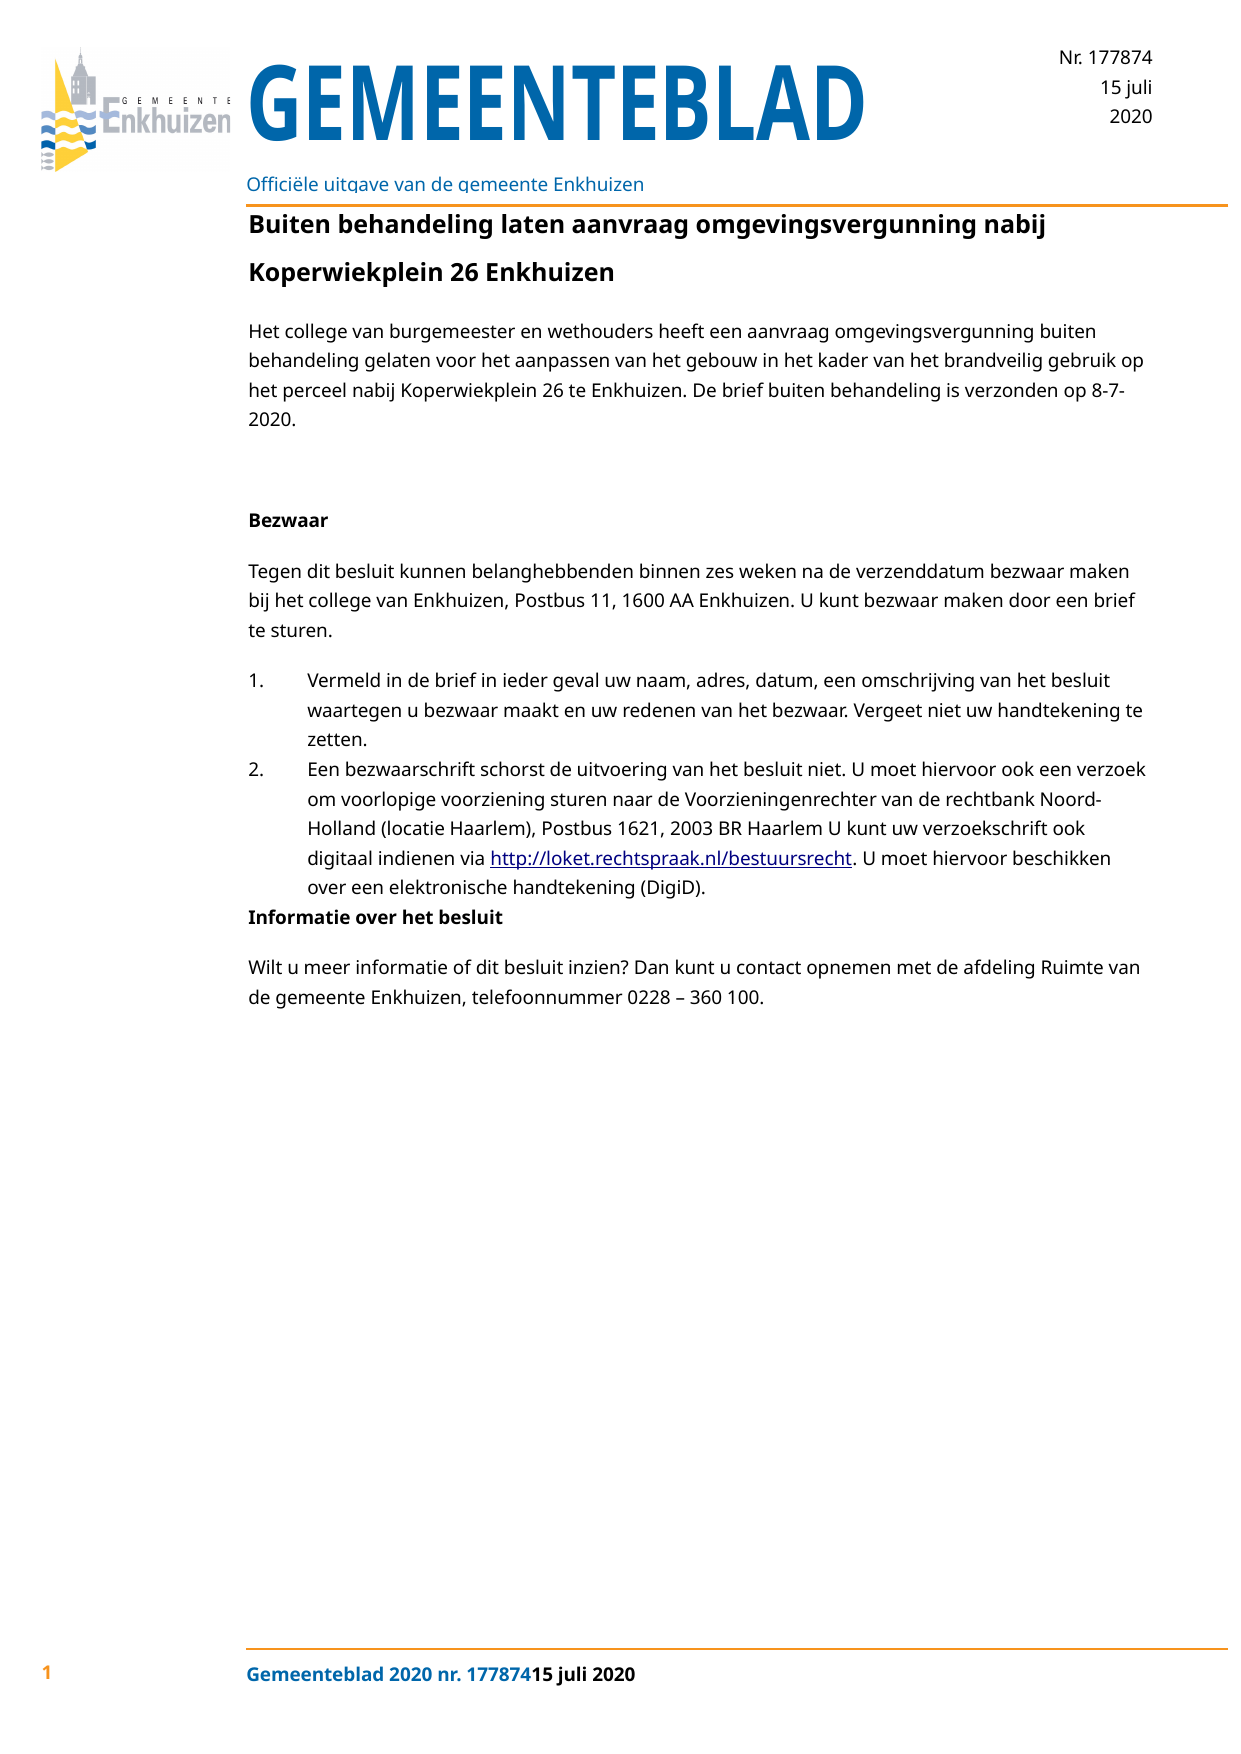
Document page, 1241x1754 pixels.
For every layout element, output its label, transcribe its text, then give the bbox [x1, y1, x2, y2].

text Het college van burgemeester en wethouders heeft een aanvraag omgevingsvergunning buiten behandeling gelaten voor het aanpassen van het gebouw in het kader van het brandveilig gebruik op het perceel nabij Koperwiekplein 26 te Enkhuizen. De brief buiten behandeling is verzonden op 8-7-2020. [248, 318, 1152, 432]
text Wilt u meer informatie of dit besluit inzien? Dan kunt u contact opnemen met de afdeling Ruimte van de gemeente Enkhuizen, telefoonnummer 0228 – 360 100. [248, 954, 1152, 1010]
text Informatie over het besluit [248, 904, 1152, 930]
text Bezwaar [248, 507, 1152, 533]
text Tegen dit besluit kunnen belanghebbenden binnen zes weken na de verzenddatum bezwaar maken bij het college van Enkhuizen, Postbus 11, 1600 AA Enkhuizen. U kunt bezwaar maken door een brief te sturen. [248, 558, 1152, 643]
list Een bezwaarschrift schorst de uitvoering van het besluit niet. U moet hiervoor ook een verzoek om voorlopige voorziening sturen naar de Voorzieningenrechter van de rechtbank Noord-Holland (locatie Haarlem), Postbus 1621, 2003 BR Haarlem U kunt uw verzoekschrift ook digitaal indienen via http://loket.rechtspraak.nl/bestuursrecht. U moet hiervoor beschikken over een elektronische handtekening (DigiD). [248, 756, 1152, 900]
list Vermeld in de brief in ieder geval uw naam, adres, datum, een omschrijving van het besluit waartegen u bezwaar maakt en uw redenen van het bezwaar. Vergeet niet uw handtekening te zetten. [248, 667, 1152, 752]
text Buiten behandeling laten aanvraag omgevingsvergunning nabij Koperwiekplein 26 Enkhuizen [248, 207, 1152, 288]
picture [41, 47, 231, 172]
